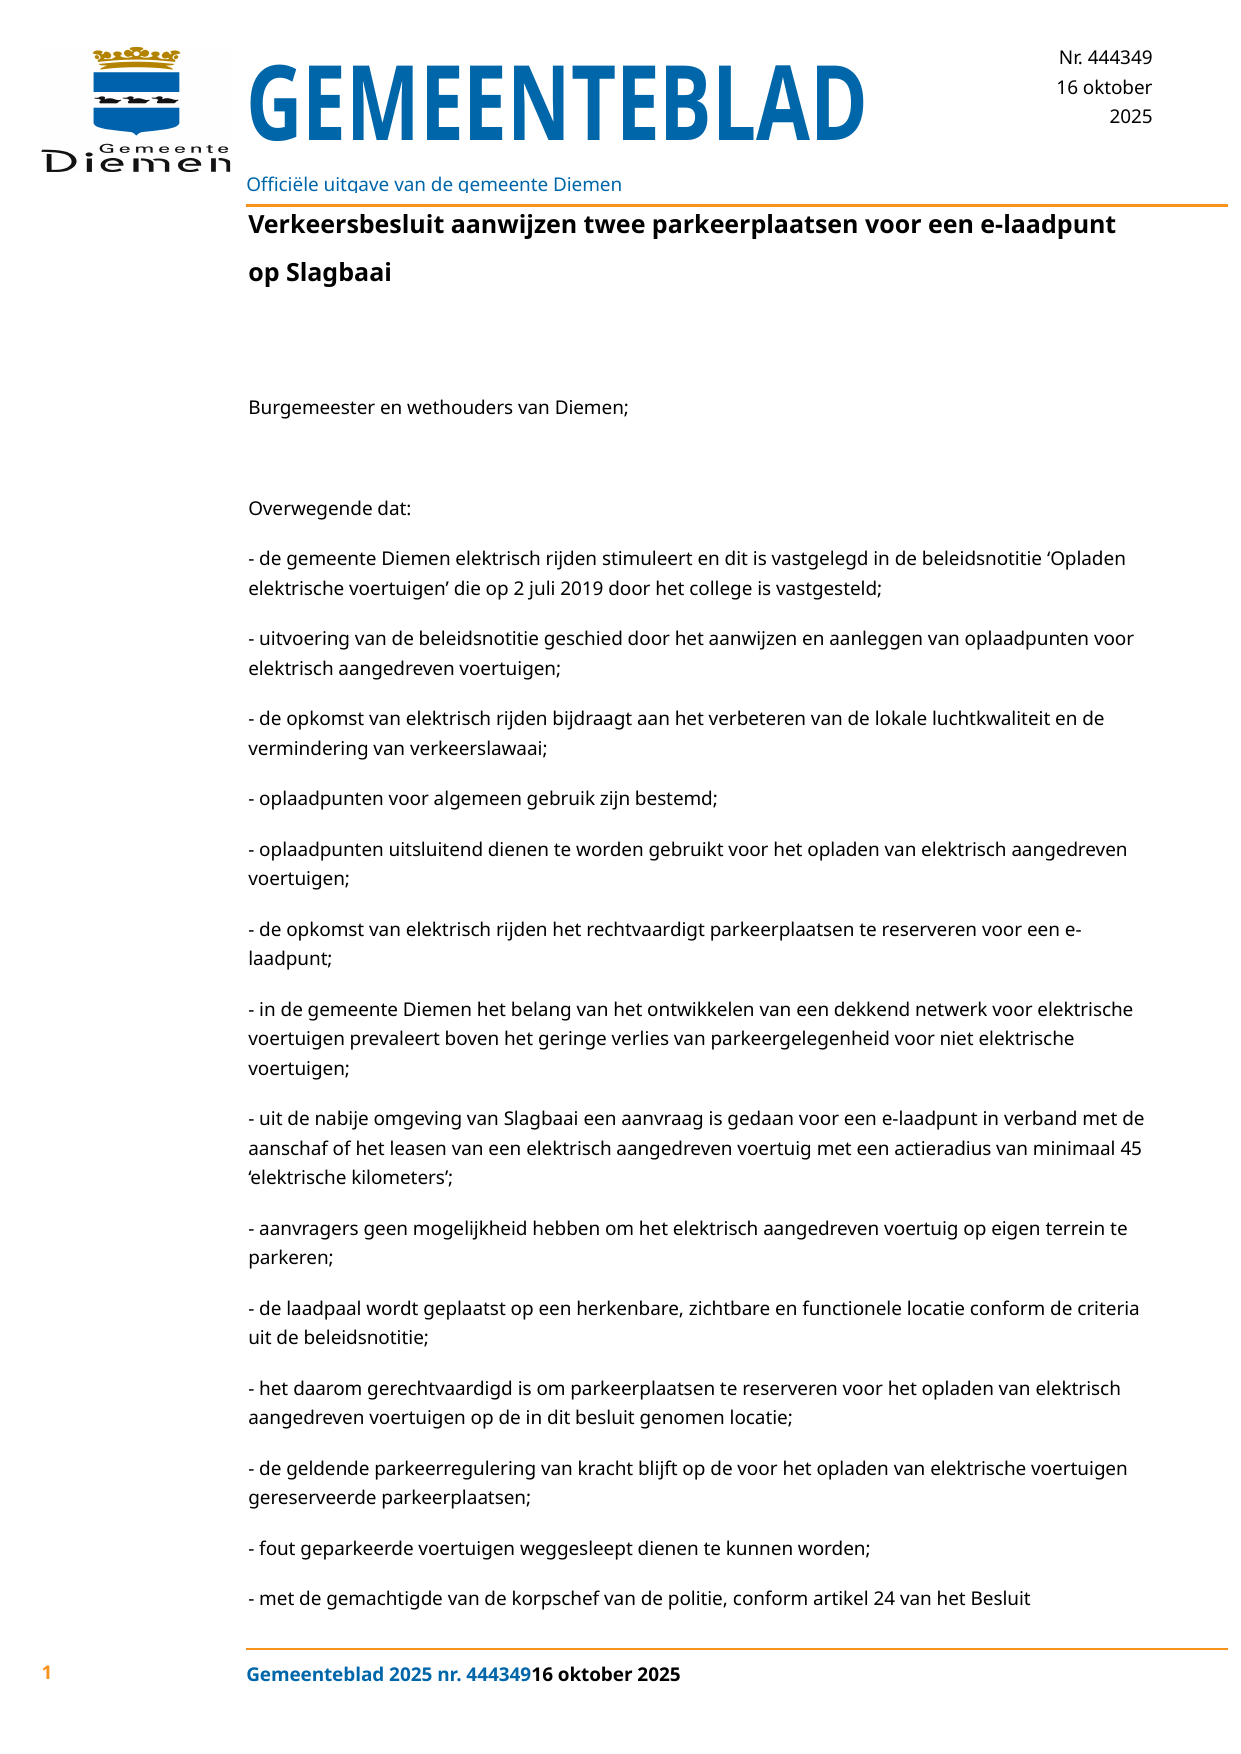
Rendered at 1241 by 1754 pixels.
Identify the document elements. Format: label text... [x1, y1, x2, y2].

text - in de gemeente Diemen het belang van het ontwikkelen van een dekkend netwerk voor elektrische voertuigen prevaleert boven het geringe verlies van parkeergelegenheid voor niet elektrische voertuigen; [248, 996, 1152, 1081]
text - de laadpaal wordt geplaatst op een herkenbare, zichtbare en functionele locatie conform de criteria uit de beleidsnotitie; [248, 1295, 1152, 1350]
text Verkeersbesluit aanwijzen twee parkeerplaatsen voor een e-laadpunt op Slagbaai [248, 207, 1152, 288]
text - met de gemachtigde van de korpschef van de politie, conform artikel 24 van het Besluit [248, 1585, 1152, 1611]
text - de opkomst van elektrisch rijden het rechtvaardigt parkeerplaatsen te reserveren voor een e-laadpunt; [248, 916, 1152, 971]
text - de geldende parkeerregulering van kracht blijft op de voor het opladen van elektrische voertuigen gereserveerde parkeerplaatsen; [248, 1455, 1152, 1510]
text - uit de nabije omgeving van Slagbaai een aanvraag is gedaan voor een e-laadpunt in verband met de aanschaf of het leasen van een elektrisch aangedreven voertuig met een actieradius van minimaal 45 ‘elektrische kilometers’; [248, 1105, 1152, 1190]
text - het daarom gerechtvaardigd is om parkeerplaatsen te reserveren voor het opladen van elektrisch aangedreven voertuigen op de in dit besluit genomen locatie; [248, 1375, 1152, 1430]
picture [41, 47, 231, 172]
text - de opkomst van elektrisch rijden bijdraagt aan het verbeteren van de lokale luchtkwaliteit en de vermindering van verkeerslawaai; [248, 705, 1152, 761]
text Burgemeester en wethouders van Diemen; [248, 394, 1152, 420]
text - fout geparkeerde voertuigen weggesleept dienen te kunnen worden; [248, 1535, 1152, 1561]
text - de gemeente Diemen elektrisch rijden stimuleert en dit is vastgelegd in de beleidsnotitie ‘Opladen elektrische voertuigen’ die op 2 juli 2019 door het college is vastgesteld; [248, 545, 1152, 601]
text - uitvoering van de beleidsnotitie geschied door het aanwijzen en aanleggen van oplaadpunten voor elektrisch aangedreven voertuigen; [248, 625, 1152, 681]
text Overwegende dat: [248, 495, 1152, 521]
text - oplaadpunten uitsluitend dienen te worden gebruikt voor het opladen van elektrisch aangedreven voertuigen; [248, 836, 1152, 891]
text - oplaadpunten voor algemeen gebruik zijn bestemd; [248, 785, 1152, 811]
text - aanvragers geen mogelijkheid hebben om het elektrisch aangedreven voertuig op eigen terrein te parkeren; [248, 1215, 1152, 1270]
